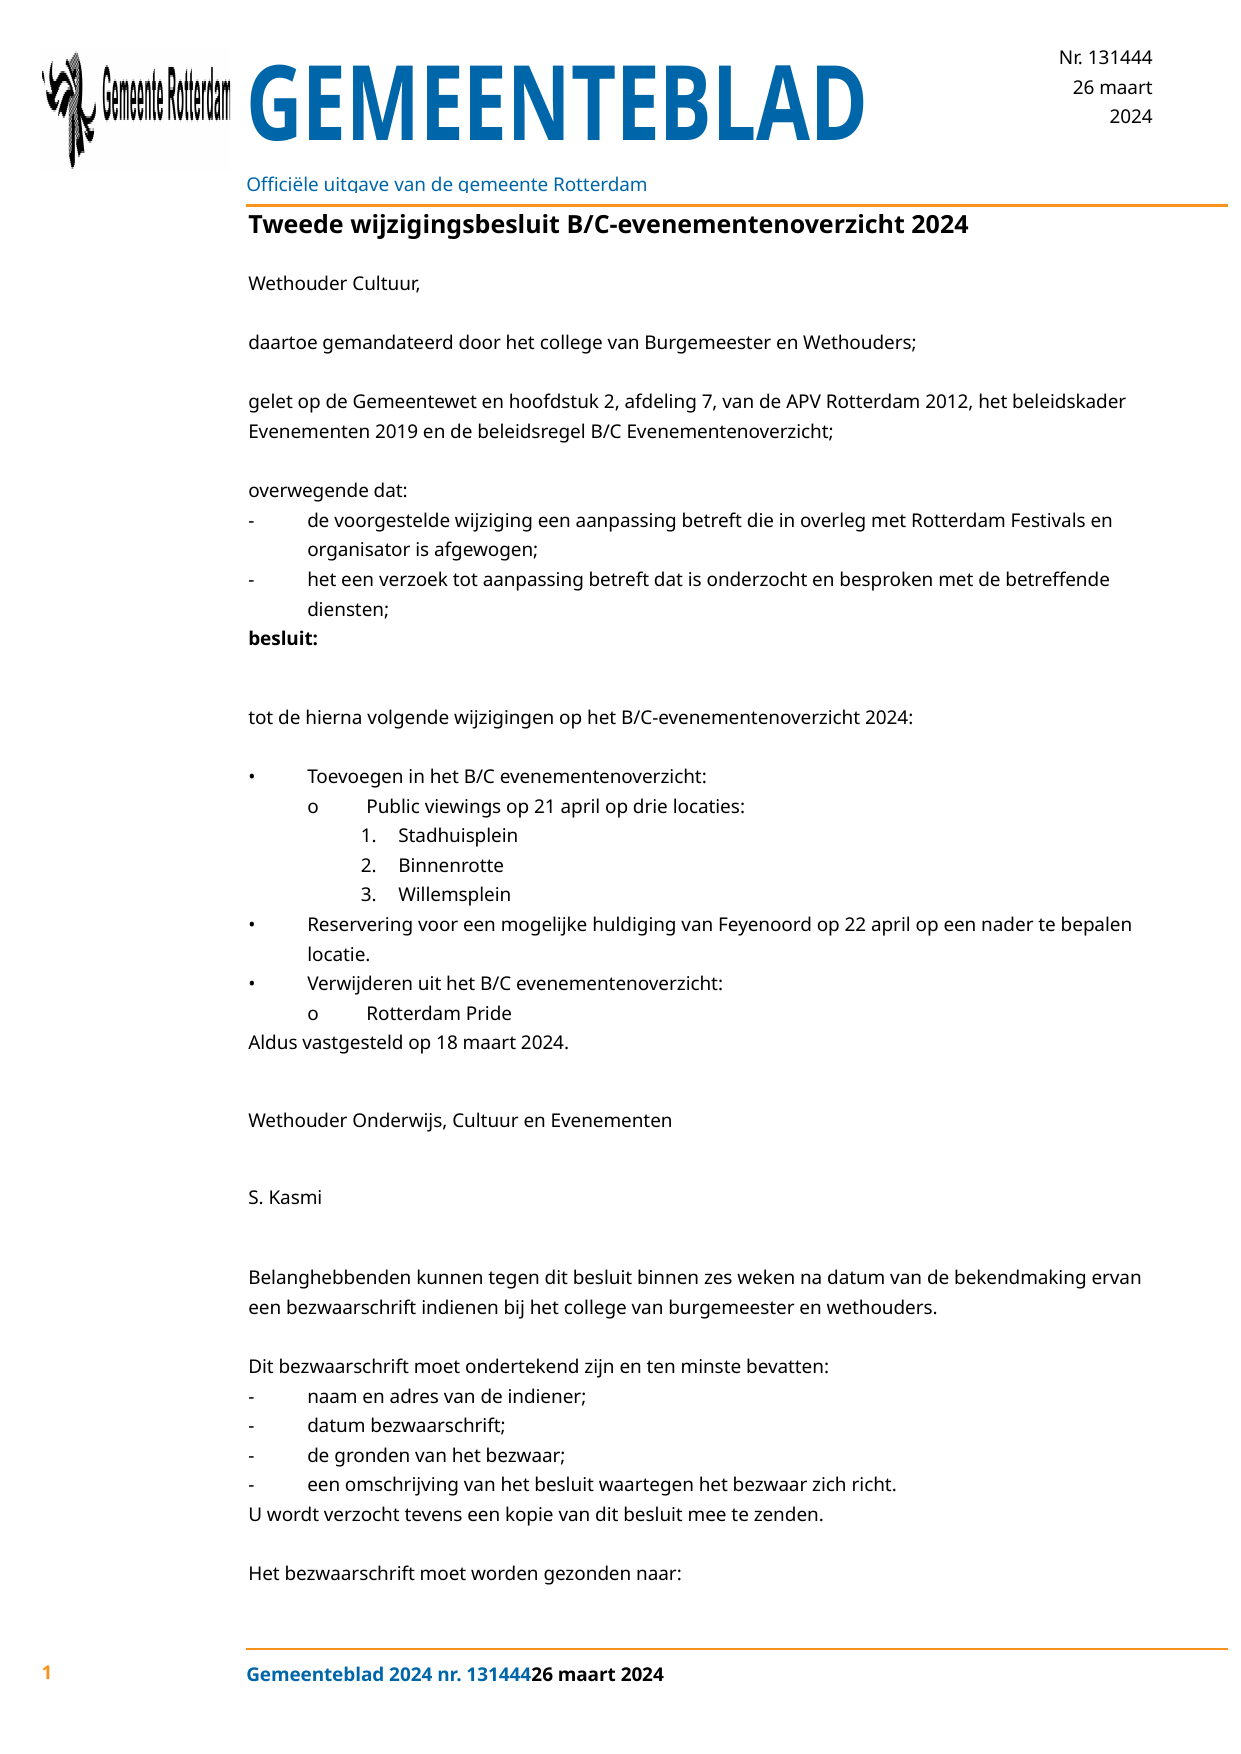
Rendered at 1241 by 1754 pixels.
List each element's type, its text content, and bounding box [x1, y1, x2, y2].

list het een verzoek tot aanpassing betreft dat is onderzocht en besproken met de betreffende diensten; [248, 566, 1152, 621]
text Aldus vastgesteld op 18 maart 2024. [248, 1029, 1152, 1055]
list Stadhuisplein [361, 822, 1152, 848]
text Dit bezwaarschrift moet ondertekend zijn en ten minste bevatten: [248, 1353, 1152, 1379]
text S. Kasmi [248, 1184, 1152, 1210]
list een omschrijving van het besluit waartegen het bezwaar zich richt. [248, 1472, 1152, 1497]
text Wethouder Onderwijs, Cultuur en Evenementen [248, 1107, 1152, 1132]
list Rotterdam Pride [307, 1000, 1152, 1026]
text Tweede wijzigingsbesluit B/C-evenementenoverzicht 2024 [248, 207, 1152, 241]
text overwegende dat: [248, 477, 1152, 503]
text daartoe gemandateerd door het college van Burgemeester en Wethouders; [248, 329, 1152, 355]
text besluit: [248, 625, 1152, 651]
list Public viewings op 21 april op drie locaties: [307, 793, 1152, 819]
list Verwijderen uit het B/C evenementenoverzicht: [248, 970, 1152, 996]
list datum bezwaarschrift; [248, 1412, 1152, 1438]
list Willemsplein [361, 882, 1152, 907]
list Binnenrotte [361, 852, 1152, 878]
list Toevoegen in het B/C evenementenoverzicht: [248, 763, 1152, 789]
list de gronden van het bezwaar; [248, 1442, 1152, 1468]
list de voorgestelde wijziging een aanpassing betreft die in overleg met Rotterdam Festivals en organisator is afgewogen; [248, 507, 1152, 562]
list naam en adres van de indiener; [248, 1383, 1152, 1409]
text U wordt verzocht tevens een kopie van dit besluit mee te zenden. [248, 1501, 1152, 1527]
list Reservering voor een mogelijke huldiging van Feyenoord op 22 april op een nader te bepalen locatie. [248, 911, 1152, 967]
text Het bezwaarschrift moet worden gezonden naar: [248, 1560, 1152, 1586]
text tot de hierna volgende wijzigingen op het B/C-evenementenoverzicht 2024: [248, 704, 1152, 730]
text Wethouder Cultuur, [248, 270, 1152, 296]
text Belanghebbenden kunnen tegen dit besluit binnen zes weken na datum van de bekendmaking ervan een bezwaarschrift indienen bij het college van burgemeester en wethouders. [248, 1264, 1152, 1320]
picture [41, 47, 231, 172]
text gelet op de Gemeentewet en hoofdstuk 2, afdeling 7, van de APV Rotterdam 2012, het beleidskader Evenementen 2019 en de beleidsregel B/C Evenementenoverzicht; [248, 389, 1152, 444]
